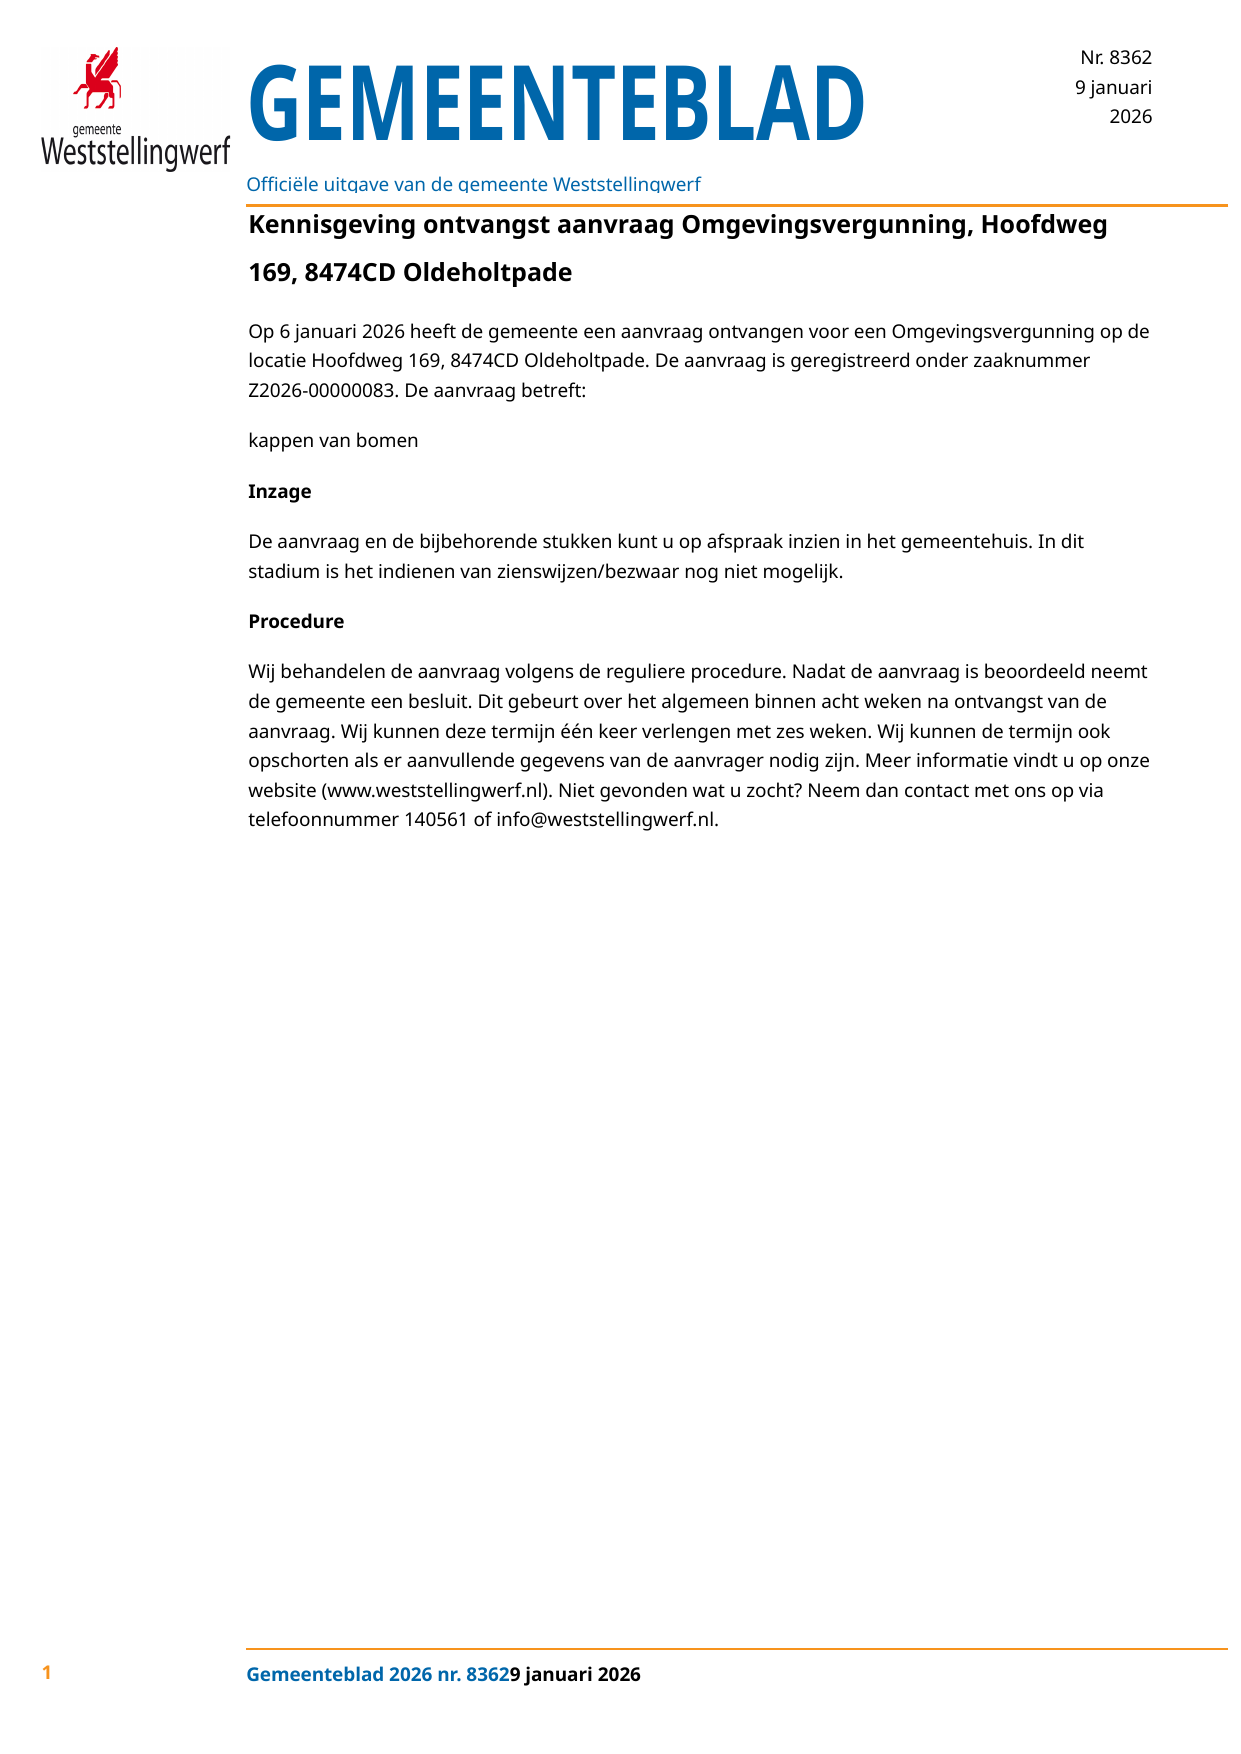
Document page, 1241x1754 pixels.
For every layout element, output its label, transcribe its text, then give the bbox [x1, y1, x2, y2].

text Wij behandelen de aanvraag volgens de reguliere procedure. Nadat de aanvraag is beoordeeld neemt de gemeente een besluit. Dit gebeurt over het algemeen binnen acht weken na ontvangst van de aanvraag. Wij kunnen deze termijn één keer verlengen met zes weken. Wij kunnen de termijn ook opschorten als er aanvullende gegevens van de aanvrager nodig zijn. Meer informatie vindt u op onze website (www.weststellingwerf.nl). Niet gevonden wat u zocht? Neem dan contact met ons op via telefoonnummer 140561 of info@weststellingwerf.nl. [248, 659, 1152, 832]
text Kennisgeving ontvangst aanvraag Omgevingsvergunning, Hoofdweg 169, 8474CD Oldeholtpade [248, 207, 1152, 288]
text Inzage [248, 478, 1152, 504]
text Op 6 januari 2026 heeft de gemeente een aanvraag ontvangen voor een Omgevingsvergunning op de locatie Hoofdweg 169, 8474CD Oldeholtpade. De aanvraag is geregistreerd onder zaaknummer Z2026-00000083. De aanvraag betreft: [248, 318, 1152, 403]
text kappen van bomen [248, 427, 1152, 453]
picture [41, 47, 231, 172]
text De aanvraag en de bijbehorende stukken kunt u op afspraak inzien in het gemeentehuis. In dit stadium is het indienen van zienswijzen/bezwaar nog niet mogelijk. [248, 528, 1152, 584]
text Procedure [248, 608, 1152, 634]
